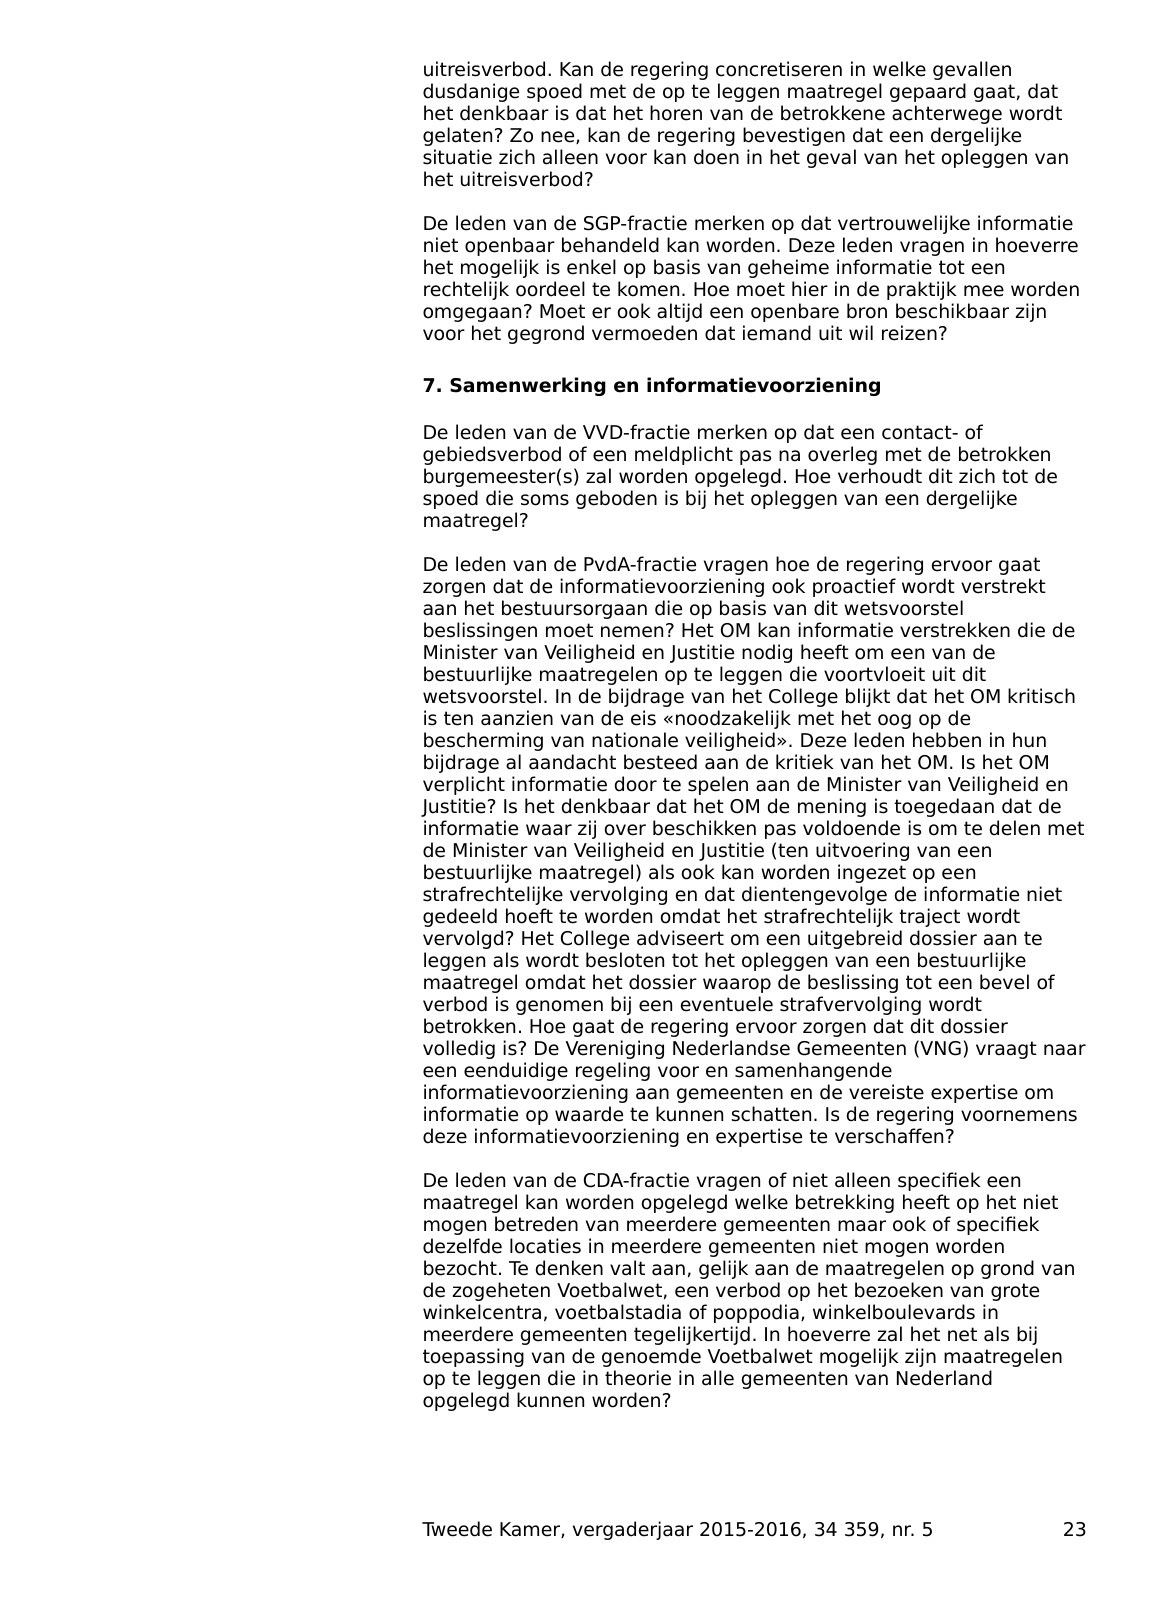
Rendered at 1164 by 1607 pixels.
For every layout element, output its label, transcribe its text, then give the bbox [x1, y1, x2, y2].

text uitreisverbod. Kan de regering concretiseren in welke gevallen dusdanige spoed met de op te leggen maatregel gepaard gaat, dat het denkbaar is dat het horen van de betrokkene achterwege wordt gelaten? Zo nee, kan de regering bevestigen dat een dergelijke situatie zich alleen voor kan doen in het geval van het opleggen van het uitreisverbod? [422, 59, 1087, 191]
subtitle 7. Samenwerking en informatievoorziening [422, 375, 1087, 397]
text De leden van de CDA-fractie vragen of niet alleen specifiek een maatregel kan worden opgelegd welke betrekking heeft op het niet mogen betreden van meerdere gemeenten maar ook of specifiek dezelfde locaties in meerdere gemeenten niet mogen worden bezocht. Te denken valt aan, gelijk aan de maatregelen op grond van de zogeheten Voetbalwet, een verbod op het bezoeken van grote winkelcentra, voetbalstadia of poppodia, winkelboulevards in meerdere gemeenten tegelijkertijd. In hoeverre zal het net als bij toepassing van de genoemde Voetbalwet mogelijk zijn maatregelen op te leggen die in theorie in alle gemeenten van Nederland opgelegd kunnen worden? [422, 1170, 1087, 1411]
text De leden van de VVD-fractie merken op dat een contact- of gebiedsverbod of een meldplicht pas na overleg met de betrokken burgemeester(s) zal worden opgelegd. Hoe verhoudt dit zich tot de spoed die soms geboden is bij het opleggen van een dergelijke maatregel? [422, 422, 1087, 532]
text De leden van de PvdA-fractie vragen hoe de regering ervoor gaat zorgen dat de informatievoorziening ook proactief wordt verstrekt aan het bestuursorgaan die op basis van dit wetsvoorstel beslissingen moet nemen? Het OM kan informatie verstrekken die de Minister van Veiligheid en Justitie nodig heeft om een van de bestuurlijke maatregelen op te leggen die voortvloeit uit dit wetsvoorstel. In de bijdrage van het College blijkt dat het OM kritisch is ten aanzien van de eis «noodzakelijk met het oog op de bescherming van nationale veiligheid». Deze leden hebben in hun bijdrage al aandacht besteed aan de kritiek van het OM. Is het OM verplicht informatie door te spelen aan de Minister van Veiligheid en Justitie? Is het denkbaar dat het OM de mening is toegedaan dat de informatie waar zij over beschikken pas voldoende is om te delen met de Minister van Veiligheid en Justitie (ten uitvoering van een bestuurlijke maatregel) als ook kan worden ingezet op een strafrechtelijke vervolging en dat dientengevolge de informatie niet gedeeld hoeft te worden omdat het strafrechtelijk traject wordt vervolgd? Het College adviseert om een uitgebreid dossier aan te leggen als wordt besloten tot het opleggen van een bestuurlijke maatregel omdat het dossier waarop de beslissing tot een bevel of verbod is genomen bij een eventuele strafvervolging wordt betrokken. Hoe gaat de regering ervoor zorgen dat dit dossier volledig is? De Vereniging Nederlandse Gemeenten (VNG) vraagt naar een eenduidige regeling voor en samenhangende informatievoorziening aan gemeenten en de vereiste expertise om informatie op waarde te kunnen schatten. Is de regering voornemens deze informatievoorziening en expertise te verschaffen? [422, 554, 1087, 1147]
text De leden van de SGP-fractie merken op dat vertrouwelijke informatie niet openbaar behandeld kan worden. Deze leden vragen in hoeverre het mogelijk is enkel op basis van geheime informatie tot een rechtelijk oordeel te komen. Hoe moet hier in de praktijk mee worden omgegaan? Moet er ook altijd een openbare bron beschikbaar zijn voor het gegrond vermoeden dat iemand uit wil reizen? [422, 213, 1087, 345]
